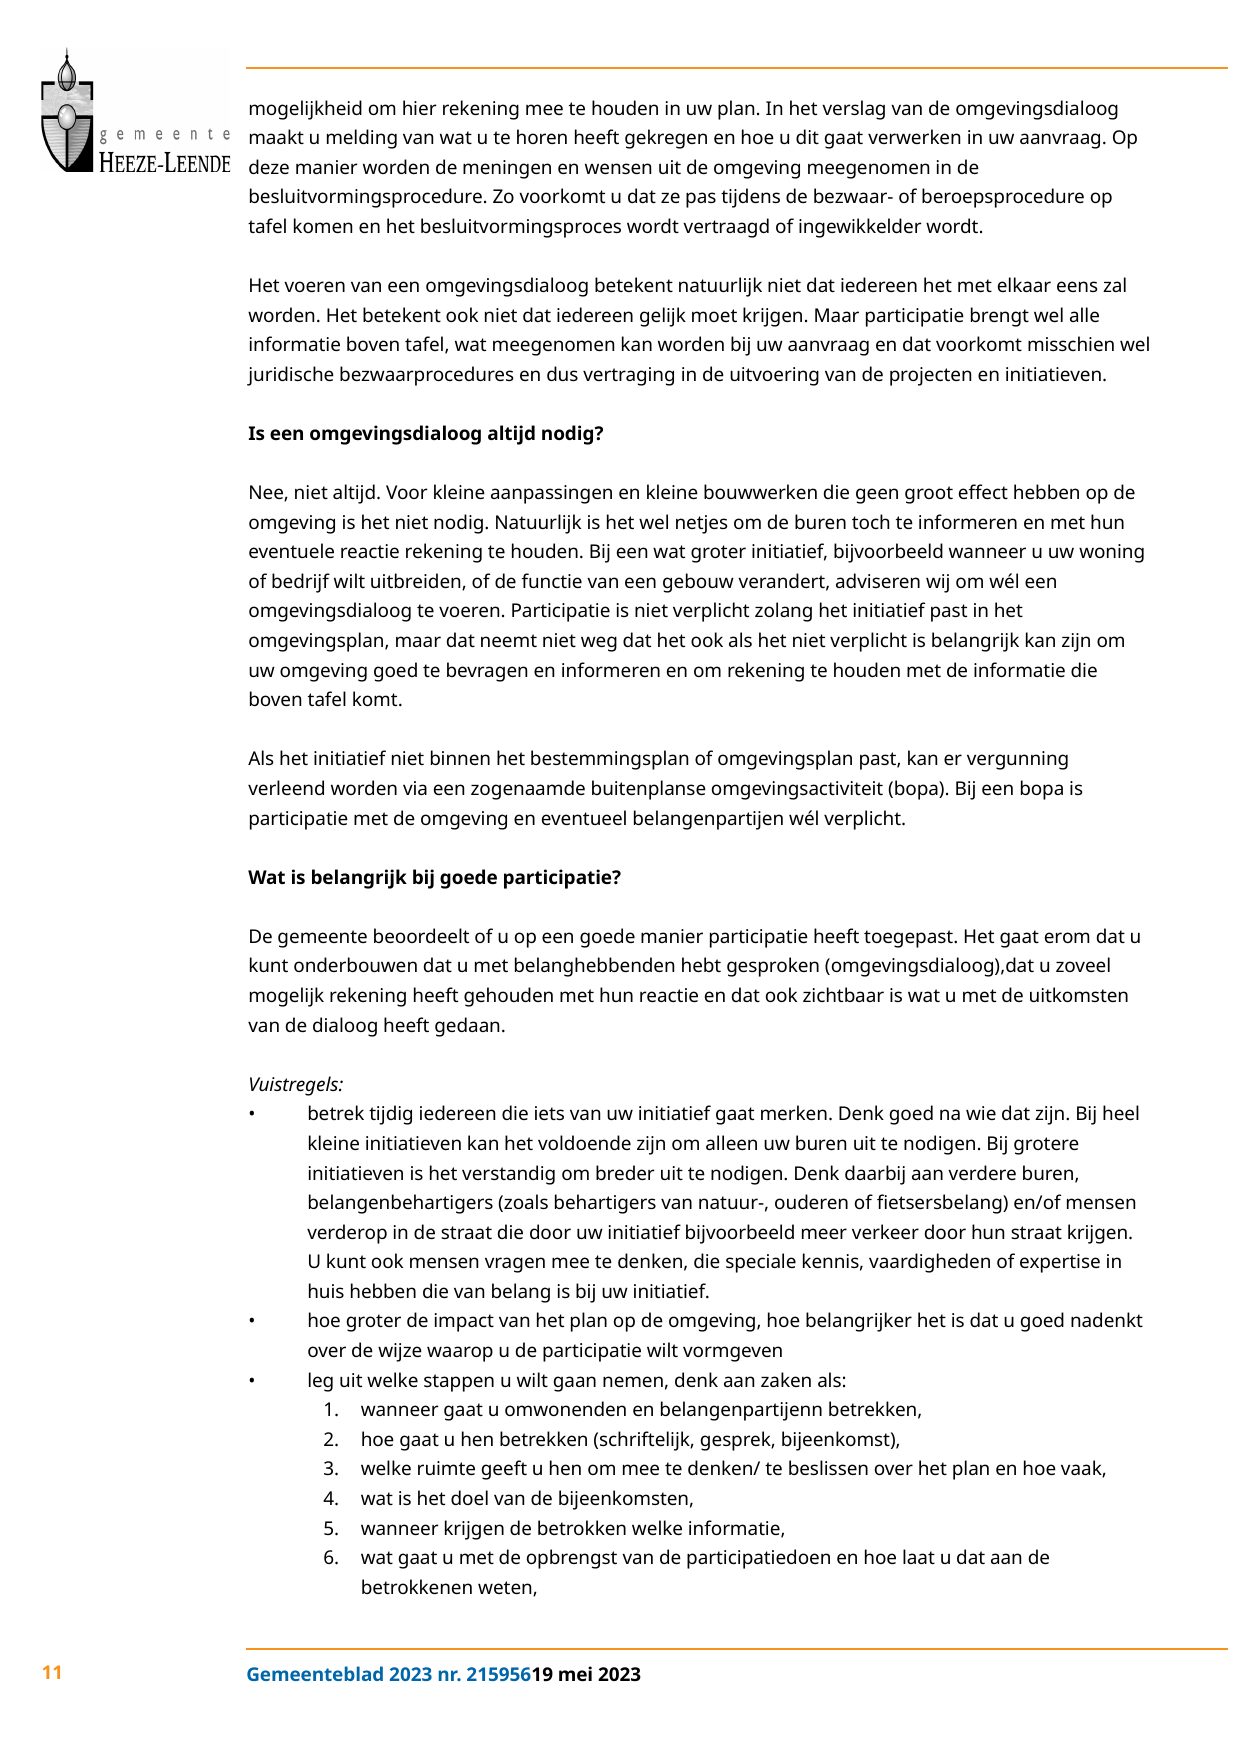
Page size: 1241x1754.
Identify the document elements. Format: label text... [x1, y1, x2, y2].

text mogelijkheid om hier rekening mee te houden in uw plan. In het verslag van de omgevingsdialoog maakt u melding van wat u te horen heeft gekregen en hoe u dit gaat verwerken in uw aanvraag. Op deze manier worden de meningen en wensen uit de omgeving meegenomen in de besluitvormingsprocedure. Zo voorkomt u dat ze pas tijdens de bezwaar- of beroepsprocedure op tafel komen en het besluitvormingsproces wordt vertraagd of ingewikkelder wordt. [248, 95, 1152, 239]
text Vuistregels: [248, 1071, 1152, 1097]
list welke ruimte geeft u hen om mee te denken/ te beslissen over het plan en hoe vaak, [323, 1456, 1152, 1481]
picture [41, 47, 231, 172]
list hoe gaat u hen betrekken (schriftelijk, gesprek, bijeenkomst), [323, 1426, 1152, 1452]
text Nee, niet altijd. Voor kleine aanpassingen en kleine bouwwerken die geen groot effect hebben op de omgeving is het niet nodig. Natuurlijk is het wel netjes om de buren toch te informeren en met hun eventuele reactie rekening te houden. Bij een wat groter initiatief, bijvoorbeeld wanneer u uw woning of bedrijf wilt uitbreiden, of de functie van een gebouw verandert, adviseren wij om wél een omgevingsdialoog te voeren. Participatie is niet verplicht zolang het initiatief past in het omgevingsplan, maar dat neemt niet weg dat het ook als het niet verplicht is belangrijk kan zijn om uw omgeving goed te bevragen en informeren en om rekening te houden met de informatie die boven tafel komt. [248, 479, 1152, 712]
list hoe groter de impact van het plan op de omgeving, hoe belangrijker het is dat u goed nadenkt over de wijze waarop u de participatie wilt vormgeven [248, 1308, 1152, 1363]
list wanneer gaat u omwonenden en belangenpartijenn betrekken, [323, 1396, 1152, 1422]
list wanneer krijgen de betrokken welke informatie, [323, 1515, 1152, 1541]
text Het voeren van een omgevingsdialoog betekent natuurlijk niet dat iedereen het met elkaar eens zal worden. Het betekent ook niet dat iedereen gelijk moet krijgen. Maar participatie brengt wel alle informatie boven tafel, wat meegenomen kan worden bij uw aanvraag en dat voorkomt misschien wel juridische bezwaarprocedures en dus vertraging in de uitvoering van de projecten en initiatieven. [248, 272, 1152, 387]
list wat gaat u met de opbrengst van de participatiedoen en hoe laat u dat aan de betrokkenen weten, [323, 1544, 1152, 1600]
list leg uit welke stappen u wilt gaan nemen, denk aan zaken als: [248, 1367, 1152, 1393]
text De gemeente beoordeelt of u op een goede manier participatie heeft toegepast. Het gaat erom dat u kunt onderbouwen dat u met belanghebbenden hebt gesproken (omgevingsdialoog),dat u zoveel mogelijk rekening heeft gehouden met hun reactie en dat ook zichtbaar is wat u met de uitkomsten van de dialoog heeft gedaan. [248, 923, 1152, 1038]
list betrek tijdig iedereen die iets van uw initiatief gaat merken. Denk goed na wie dat zijn. Bij heel kleine initiatieven kan het voldoende zijn om alleen uw buren uit te nodigen. Bij grotere initiatieven is het verstandig om breder uit te nodigen. Denk daarbij aan verdere buren, belangenbehartigers (zoals behartigers van natuur-, ouderen of fietsersbelang) en/of mensen verderop in de straat die door uw initiatief bijvoorbeeld meer verkeer door hun straat krijgen. U kunt ook mensen vragen mee te denken, die speciale kennis, vaardigheden of expertise in huis hebben die van belang is bij uw initiatief. [248, 1101, 1152, 1304]
text Wat is belangrijk bij goede participatie? [248, 864, 1152, 890]
text Als het initiatief niet binnen het bestemmingsplan of omgevingsplan past, kan er vergunning verleend worden via een zogenaamde buitenplanse omgevingsactiviteit (bopa). Bij een bopa is participatie met de omgeving en eventueel belangenpartijen wél verplicht. [248, 746, 1152, 831]
text Is een omgevingsdialoog altijd nodig? [248, 420, 1152, 446]
list wat is het doel van de bijeenkomsten, [323, 1485, 1152, 1511]
